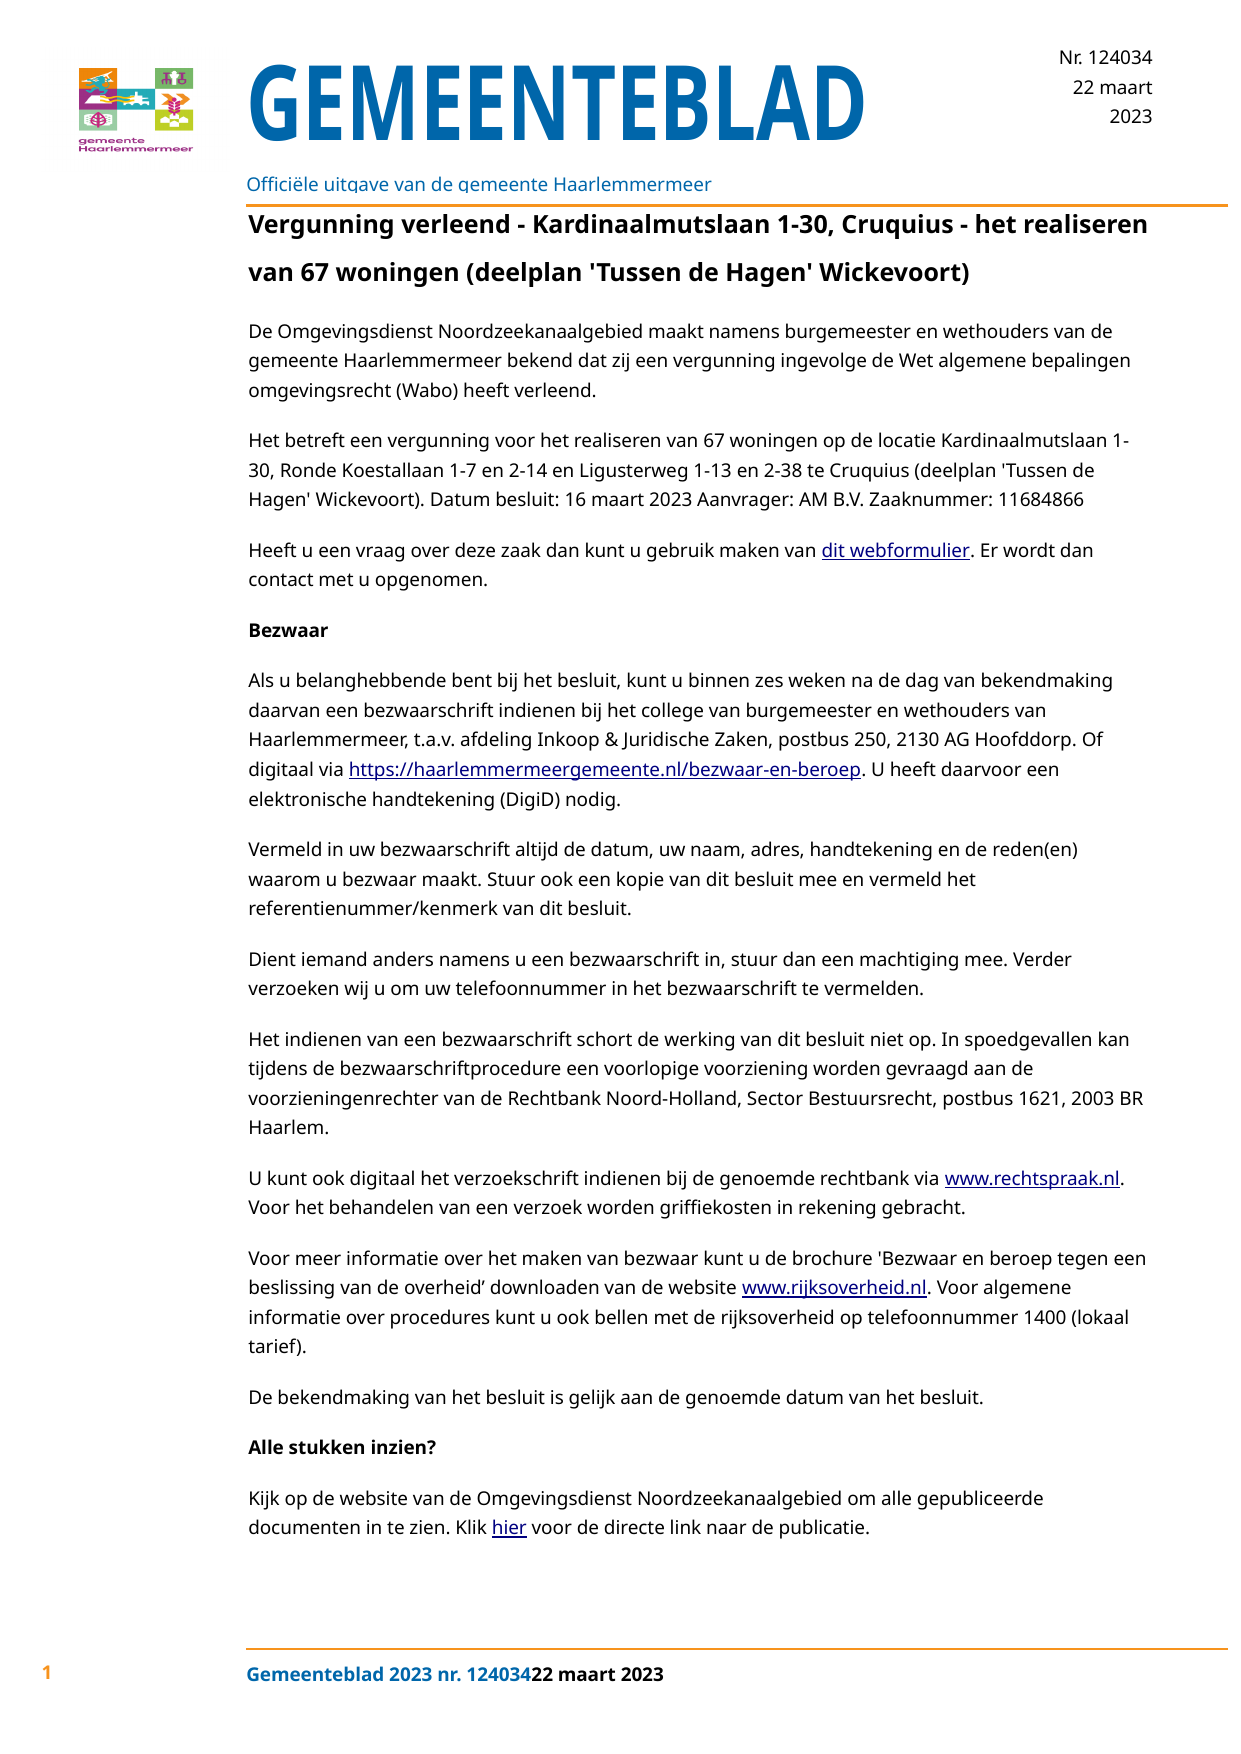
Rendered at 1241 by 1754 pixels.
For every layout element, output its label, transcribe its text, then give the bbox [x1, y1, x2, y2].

text U kunt ook digitaal het verzoekschrift indienen bij de genoemde rechtbank via www.rechtspraak.nl. Voor het behandelen van een verzoek worden griffiekosten in rekening gebracht. [248, 1165, 1152, 1220]
text Het betreft een vergunning voor het realiseren van 67 woningen op de locatie Kardinaalmutslaan 1-30, Ronde Koestallaan 1-7 en 2-14 en Ligusterweg 1-13 en 2-38 te Cruquius (deelplan 'Tussen de Hagen' Wickevoort). Datum besluit: 16 maart 2023 Aanvrager: AM B.V. Zaaknummer: 11684866 [248, 427, 1152, 512]
text De Omgevingsdienst Noordzeekanaalgebied maakt namens burgemeester en wethouders van de gemeente Haarlemmermeer bekend dat zij een vergunning ingevolge de Wet algemene bepalingen omgevingsrecht (Wabo) heeft verleend. [248, 318, 1152, 403]
text Kijk op de website van de Omgevingsdienst Noordzeekanaalgebied om alle gepubliceerde documenten in te zien. Klik hier voor de directe link naar de publicatie. [248, 1485, 1152, 1540]
text Vergunning verleend - Kardinaalmutslaan 1-30, Cruquius - het realiseren van 67 woningen (deelplan 'Tussen de Hagen' Wickevoort) [248, 207, 1152, 288]
text Vermeld in uw bezwaarschrift altijd de datum, uw naam, adres, handtekening en de reden(en) waarom u bezwaar maakt. Stuur ook een kopie van dit besluit mee en vermeld het referentienummer/kenmerk van dit besluit. [248, 836, 1152, 921]
text Alle stukken inzien? [248, 1434, 1152, 1460]
text De bekendmaking van het besluit is gelijk aan de genoemde datum van het besluit. [248, 1384, 1152, 1410]
text Bezwaar [248, 617, 1152, 643]
text Als u belanghebbende bent bij het besluit, kunt u binnen zes weken na de dag van bekendmaking daarvan een bezwaarschrift indienen bij het college van burgemeester en wethouders van Haarlemmermeer, t.a.v. afdeling Inkoop & Juridische Zaken, postbus 250, 2130 AG Hoofddorp. Of digitaal via https://haarlemmermeergemeente.nl/bezwaar-en-beroep. U heeft daarvoor een elektronische handtekening (DigiD) nodig. [248, 667, 1152, 812]
text Het indienen van een bezwaarschrift schort de werking van dit besluit niet op. In spoedgevallen kan tijdens de bezwaarschriftprocedure een voorlopige voorziening worden gevraagd aan de voorzieningenrechter van de Rechtbank Noord-Holland, Sector Bestuursrecht, postbus 1621, 2003 BR Haarlem. [248, 1026, 1152, 1140]
text Dient iemand anders namens u een bezwaarschrift in, stuur dan een machtiging mee. Verder verzoeken wij u om uw telefoonnummer in het bezwaarschrift te vermelden. [248, 946, 1152, 1001]
text Heeft u een vraag over deze zaak dan kunt u gebruik maken van dit webformulier. Er wordt dan contact met u opgenomen. [248, 537, 1152, 592]
text Voor meer informatie over het maken van bezwaar kunt u de brochure 'Bezwaar en beroep tegen een beslissing van de overheid’ downloaden van de website www.rijksoverheid.nl. Voor algemene informatie over procedures kunt u ook bellen met de rijksoverheid op telefoonnummer 1400 (lokaal tarief). [248, 1245, 1152, 1359]
picture [41, 47, 231, 172]
